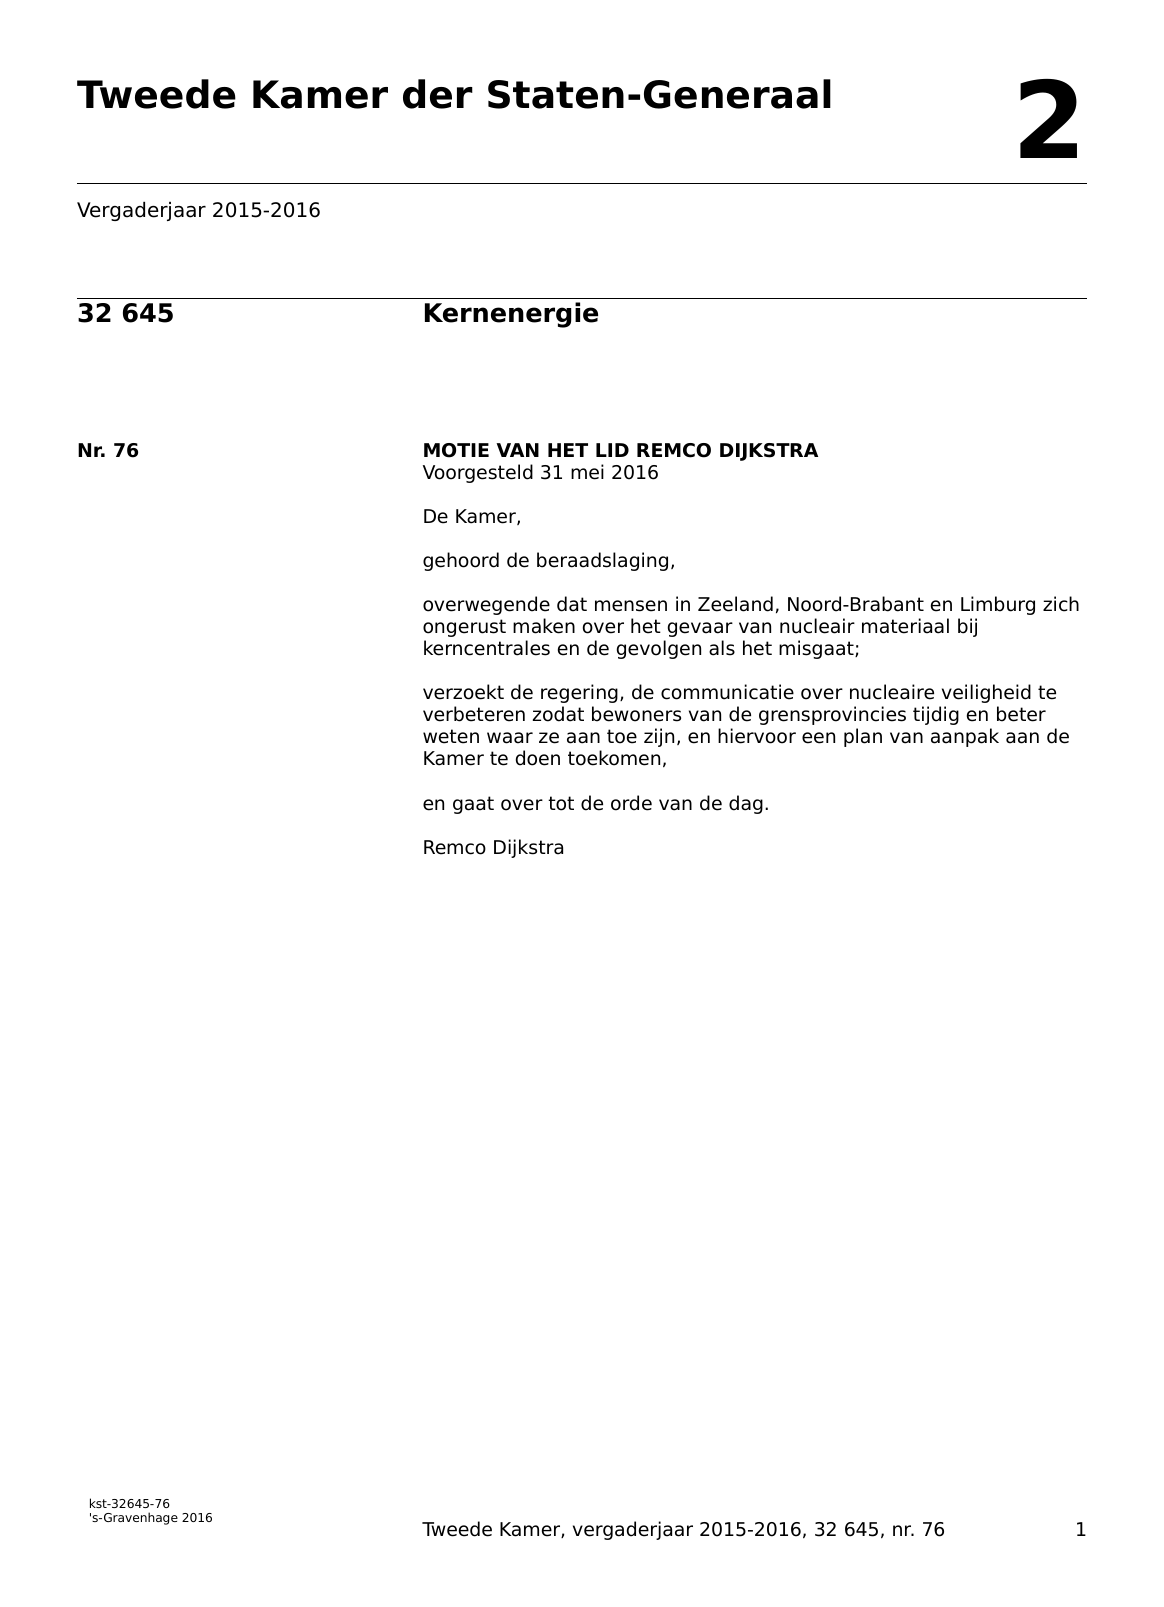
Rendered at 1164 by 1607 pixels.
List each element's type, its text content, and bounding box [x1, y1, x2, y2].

table_header Tweede Kamer der Staten-Generaal [77, 59, 886, 183]
text kst-32645-76 [88, 1497, 323, 1511]
text De Kamer, [422, 506, 1087, 528]
text en gaat over tot de orde van de dag. [422, 792, 1087, 814]
subtitle Nr. 76 MOTIE VAN HET LID REMCO DIJKSTRA [77, 440, 1087, 462]
text 's-Gravenhage 2016 [88, 1511, 323, 1525]
text overwegende dat mensen in Zeeland, Noord-Brabant en Limburg zich ongerust maken over het gevaar van nucleair materiaal bij kerncentrales en de gevolgen als het misgaat; [422, 594, 1087, 660]
text Remco Dijkstra [422, 837, 1087, 858]
text gehoord de beraadslaging, [422, 550, 1087, 572]
table_header 2 [886, 59, 1087, 183]
table_cell Vergaderjaar 2015-2016 [77, 184, 1087, 298]
subtitle 32 645 Kernenergie [77, 299, 1087, 329]
text verzoekt de regering, de communicatie over nucleaire veiligheid te verbeteren zodat bewoners van de grensprovincies tijdig en beter weten waar ze aan toe zijn, en hiervoor een plan van aanpak aan de Kamer te doen toekomen, [422, 682, 1087, 770]
text Voorgesteld 31 mei 2016 [422, 462, 1087, 484]
